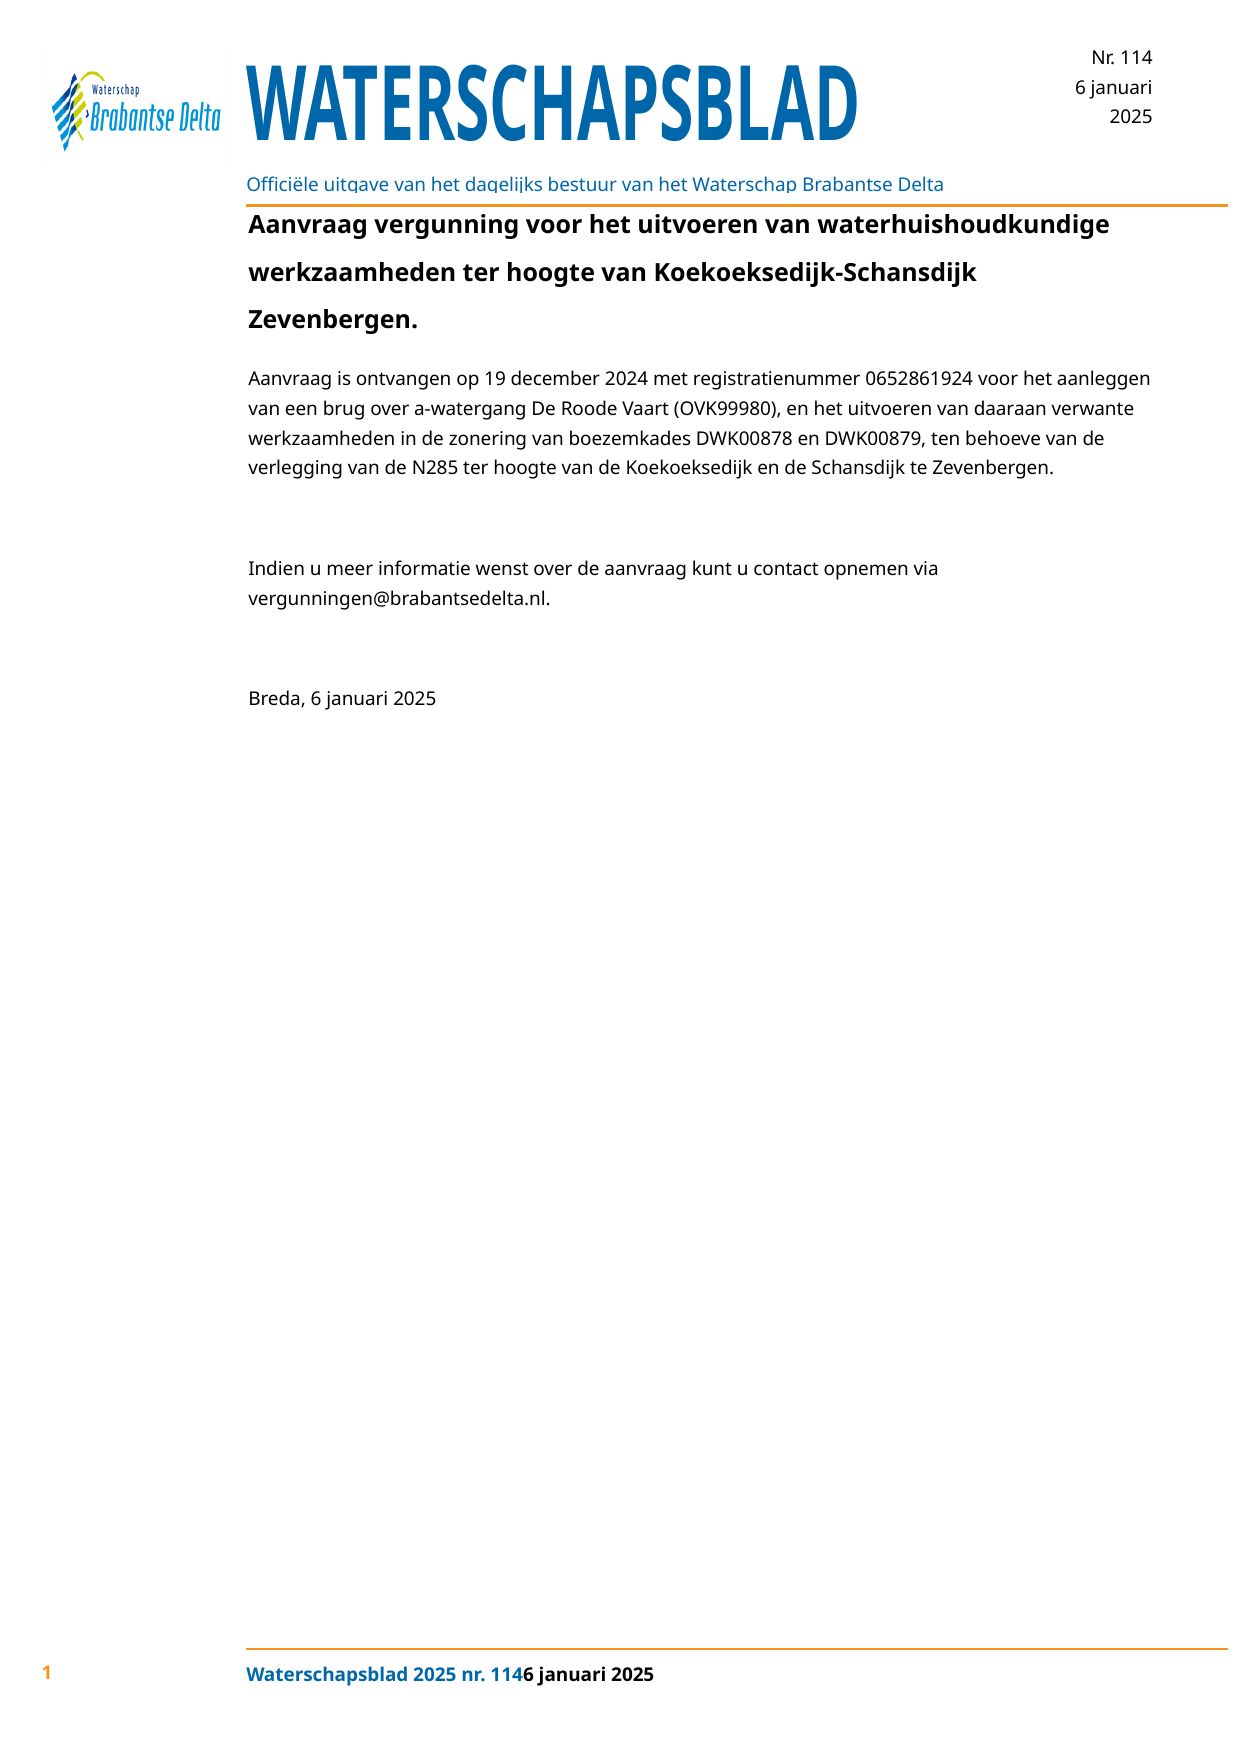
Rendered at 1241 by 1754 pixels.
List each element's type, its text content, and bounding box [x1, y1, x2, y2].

text Indien u meer informatie wenst over de aanvraag kunt u contact opnemen via vergunningen@brabantsedelta.nl. [248, 555, 1152, 610]
picture [41, 47, 231, 172]
text Aanvraag is ontvangen op 19 december 2024 met registratienummer 0652861924 voor het aanleggen van een brug over a-watergang De Roode Vaart (OVK99980), en het uitvoeren van daaraan verwante werkzaamheden in de zonering van boezemkades DWK00878 en DWK00879, ten behoeve van de verlegging van de N285 ter hoogte van de Koekoeksedijk en de Schansdijk te Zevenbergen. [248, 366, 1152, 480]
text Breda, 6 januari 2025 [248, 686, 1152, 711]
text Aanvraag vergunning voor het uitvoeren van waterhuishoudkundige werkzaamheden ter hoogte van Koekoeksedijk-Schansdijk Zevenbergen. [248, 207, 1152, 336]
